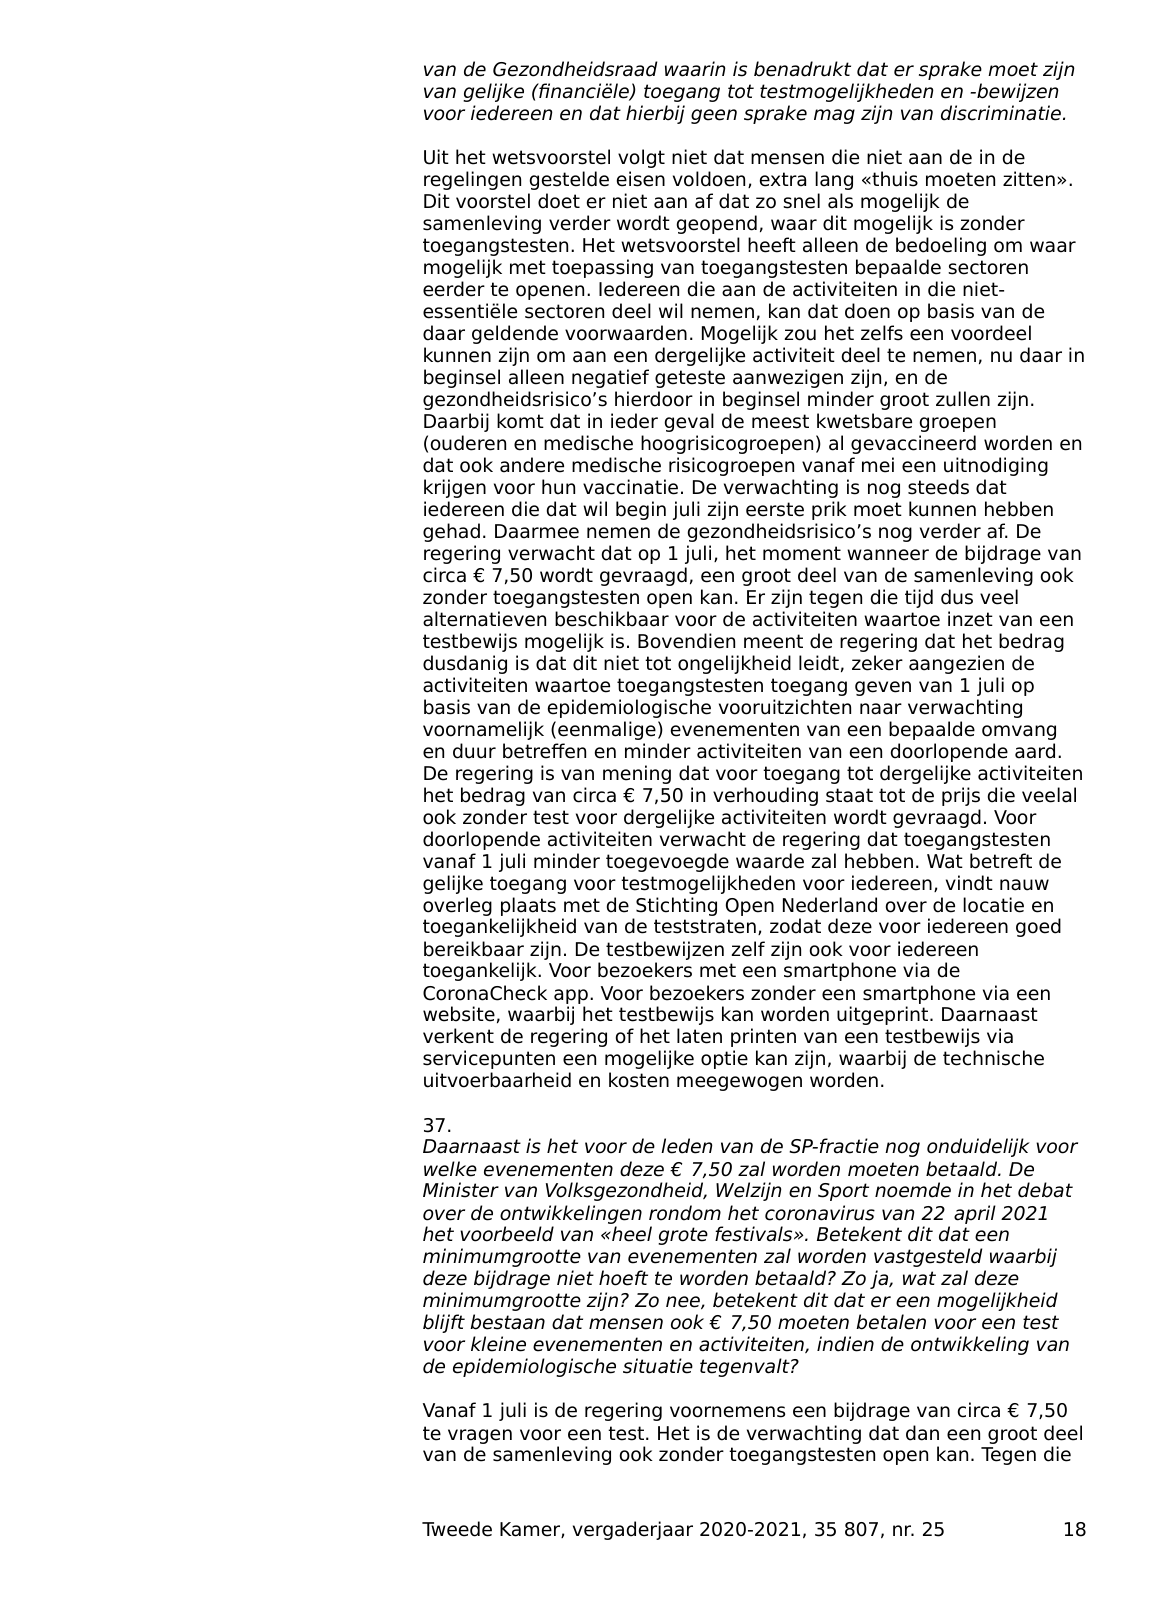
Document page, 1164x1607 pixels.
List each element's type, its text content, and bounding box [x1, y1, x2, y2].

text Daarnaast is het voor de leden van de SP-fractie nog onduidelijk voor welke evenementen deze € 7,50 zal worden moeten betaald. De Minister van Volksgezondheid, Welzijn en Sport noemde in het debat over de ontwikkelingen rondom het coronavirus van 22 april 2021 het voorbeeld van «heel grote festivals». Betekent dit dat een minimumgrootte van evenementen zal worden vastgesteld waarbij deze bijdrage niet hoeft te worden betaald? Zo ja, wat zal deze minimumgrootte zijn? Zo nee, betekent dit dat er een mogelijkheid blijft bestaan dat mensen ook € 7,50 moeten betalen voor een test voor kleine evenementen en activiteiten, indien de ontwikkeling van de epidemiologische situatie tegenvalt? [422, 1136, 1087, 1378]
text Vanaf 1 juli is de regering voornemens een bijdrage van circa € 7,50 te vragen voor een test. Het is de verwachting dat dan een groot deel van de samenleving ook zonder toegangstesten open kan. Tegen die [422, 1400, 1087, 1466]
text 37. [422, 1114, 1087, 1136]
text van de Gezondheidsraad waarin is benadrukt dat er sprake moet zijn van gelijke (financiële) toegang tot testmogelijkheden en -bewijzen voor iedereen en dat hierbij geen sprake mag zijn van discriminatie. [422, 59, 1087, 125]
text Uit het wetsvoorstel volgt niet dat mensen die niet aan de in de regelingen gestelde eisen voldoen, extra lang «thuis moeten zitten». Dit voorstel doet er niet aan af dat zo snel als mogelijk de samenleving verder wordt geopend, waar dit mogelijk is zonder toegangstesten. Het wetsvoorstel heeft alleen de bedoeling om waar mogelijk met toepassing van toegangstesten bepaalde sectoren eerder te openen. Iedereen die aan de activiteiten in die niet-essentiële sectoren deel wil nemen, kan dat doen op basis van de daar geldende voorwaarden. Mogelijk zou het zelfs een voordeel kunnen zijn om aan een dergelijke activiteit deel te nemen, nu daar in beginsel alleen negatief geteste aanwezigen zijn, en de gezondheidsrisico’s hierdoor in beginsel minder groot zullen zijn. Daarbij komt dat in ieder geval de meest kwetsbare groepen (ouderen en medische hoogrisicogroepen) al gevaccineerd worden en dat ook andere medische risicogroepen vanaf mei een uitnodiging krijgen voor hun vaccinatie. De verwachting is nog steeds dat iedereen die dat wil begin juli zijn eerste prik moet kunnen hebben gehad. Daarmee nemen de gezondheidsrisico’s nog verder af. De regering verwacht dat op 1 juli, het moment wanneer de bijdrage van circa € 7,50 wordt gevraagd, een groot deel van de samenleving ook zonder toegangstesten open kan. Er zijn tegen die tijd dus veel alternatieven beschikbaar voor de activiteiten waartoe inzet van een testbewijs mogelijk is. Bovendien meent de regering dat het bedrag dusdanig is dat dit niet tot ongelijkheid leidt, zeker aangezien de activiteiten waartoe toegangstesten toegang geven van 1 juli op basis van de epidemiologische vooruitzichten naar verwachting voornamelijk (eenmalige) evenementen van een bepaalde omvang en duur betreffen en minder activiteiten van een doorlopende aard. De regering is van mening dat voor toegang tot dergelijke activiteiten het bedrag van circa € 7,50 in verhouding staat tot de prijs die veelal ook zonder test voor dergelijke activiteiten wordt gevraagd. Voor doorlopende activiteiten verwacht de regering dat toegangstesten vanaf 1 juli minder toegevoegde waarde zal hebben. Wat betreft de gelijke toegang voor testmogelijkheden voor iedereen, vindt nauw overleg plaats met de Stichting Open Nederland over de locatie en toegankelijkheid van de teststraten, zodat deze voor iedereen goed bereikbaar zijn. De testbewijzen zelf zijn ook voor iedereen toegankelijk. Voor bezoekers met een smartphone via de CoronaCheck app. Voor bezoekers zonder een smartphone via een website, waarbij het testbewijs kan worden uitgeprint. Daarnaast verkent de regering of het laten printen van een testbewijs via servicepunten een mogelijke optie kan zijn, waarbij de technische uitvoerbaarheid en kosten meegewogen worden. [422, 147, 1087, 1092]
